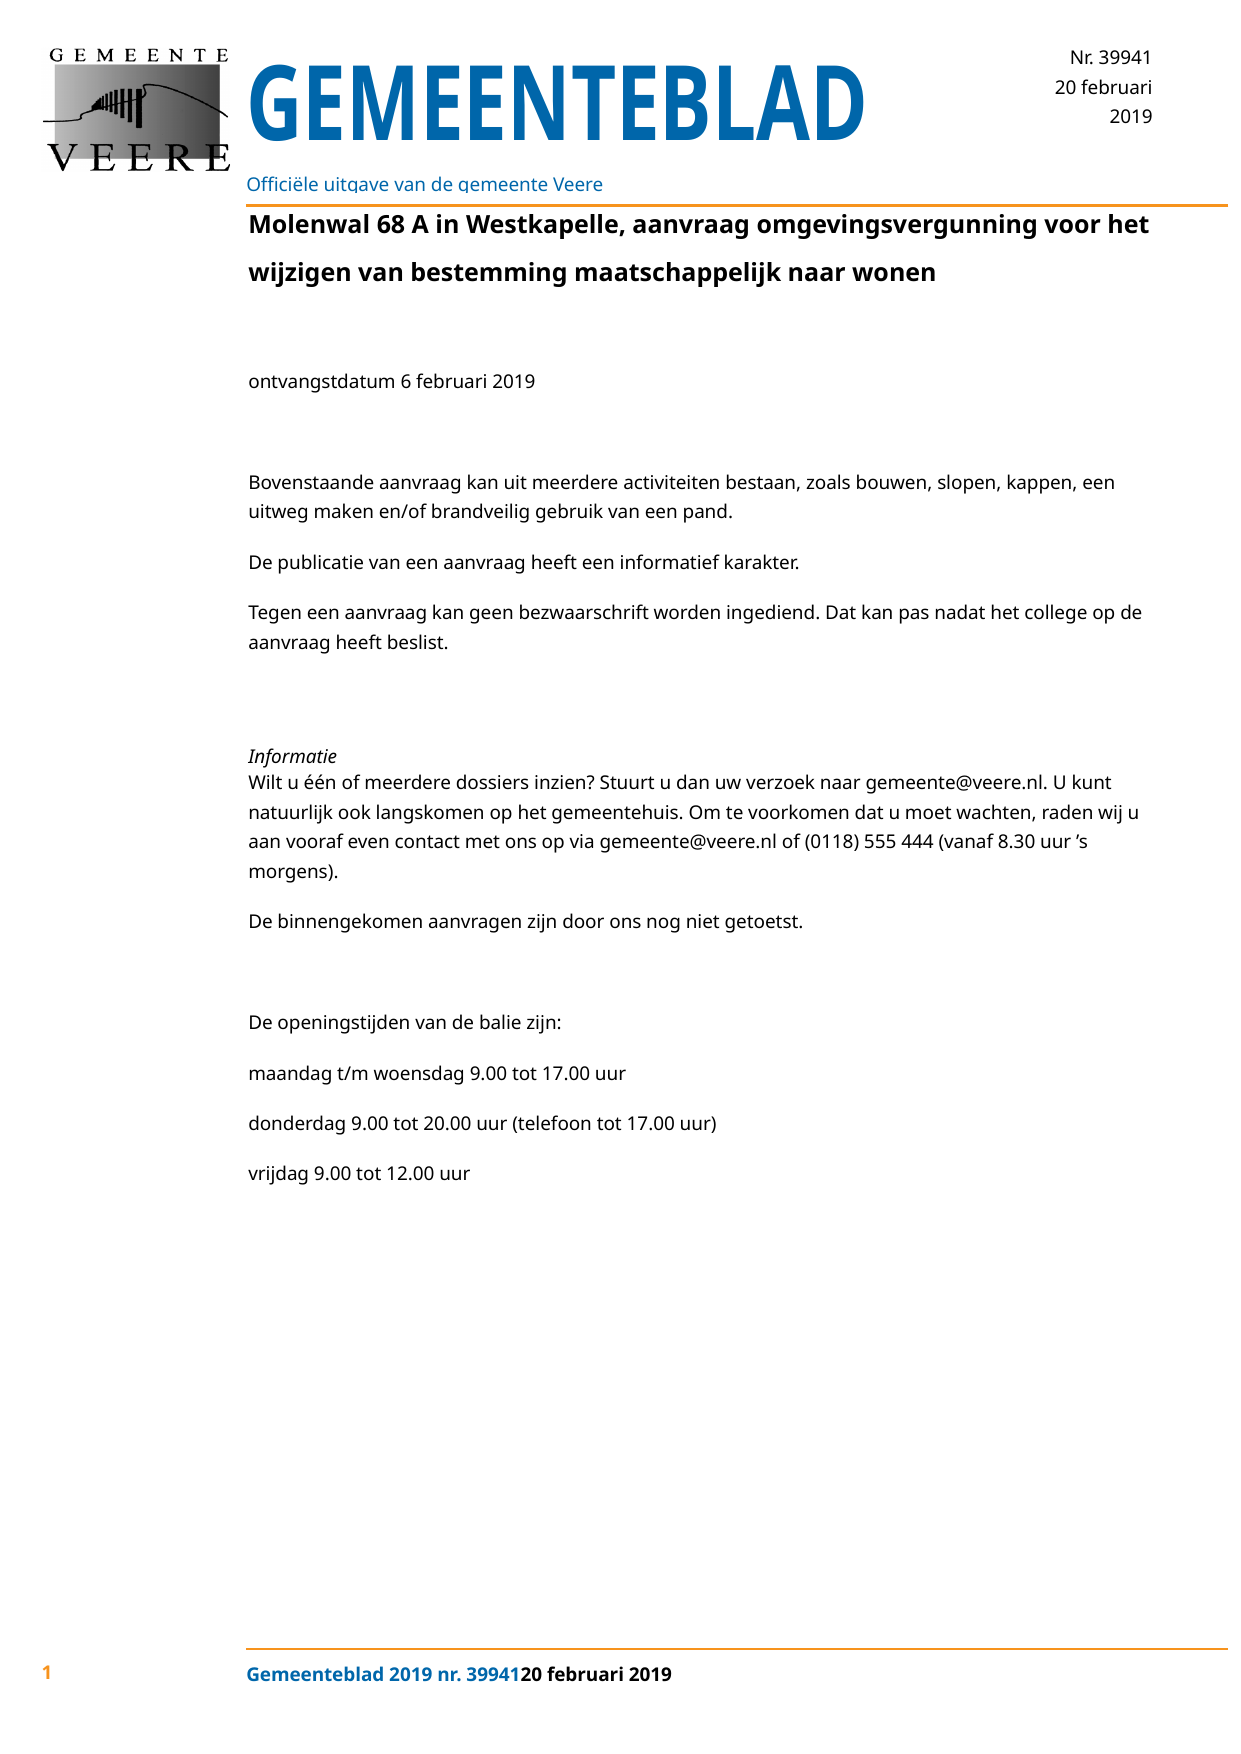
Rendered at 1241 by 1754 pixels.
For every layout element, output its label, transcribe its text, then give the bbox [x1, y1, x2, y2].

picture [41, 47, 231, 172]
text Bovenstaande aanvraag kan uit meerdere activiteiten bestaan, zoals bouwen, slopen, kappen, een uitweg maken en/of brandveilig gebruik van een pand. [248, 469, 1152, 524]
text Tegen een aanvraag kan geen bezwaarschrift worden ingediend. Dat kan pas nadat het college op de aanvraag heeft beslist. [248, 599, 1152, 655]
text Informatie [248, 743, 1152, 769]
text De publicatie van een aanvraag heeft een informatief karakter. [248, 549, 1152, 575]
text ontvangstdatum 6 februari 2019 [248, 368, 1152, 394]
text De binnengekomen aanvragen zijn door ons nog niet getoetst. [248, 908, 1152, 934]
text Molenwal 68 A in Westkapelle, aanvraag omgevingsvergunning voor het wijzigen van bestemming maatschappelijk naar wonen [248, 207, 1152, 288]
text maandag t/m woensdag 9.00 tot 17.00 uur [248, 1060, 1152, 1085]
text De openingstijden van de balie zijn: [248, 1009, 1152, 1035]
text vrijdag 9.00 tot 12.00 uur [248, 1161, 1152, 1186]
text donderdag 9.00 tot 20.00 uur (telefoon tot 17.00 uur) [248, 1110, 1152, 1136]
text Wilt u één of meerdere dossiers inzien? Stuurt u dan uw verzoek naar gemeente@veere.nl. U kunt natuurlijk ook langskomen op het gemeentehuis. Om te voorkomen dat u moet wachten, raden wij u aan vooraf even contact met ons op via gemeente@veere.nl of (0118) 555 444 (vanaf 8.30 uur ’s morgens). [248, 769, 1152, 884]
